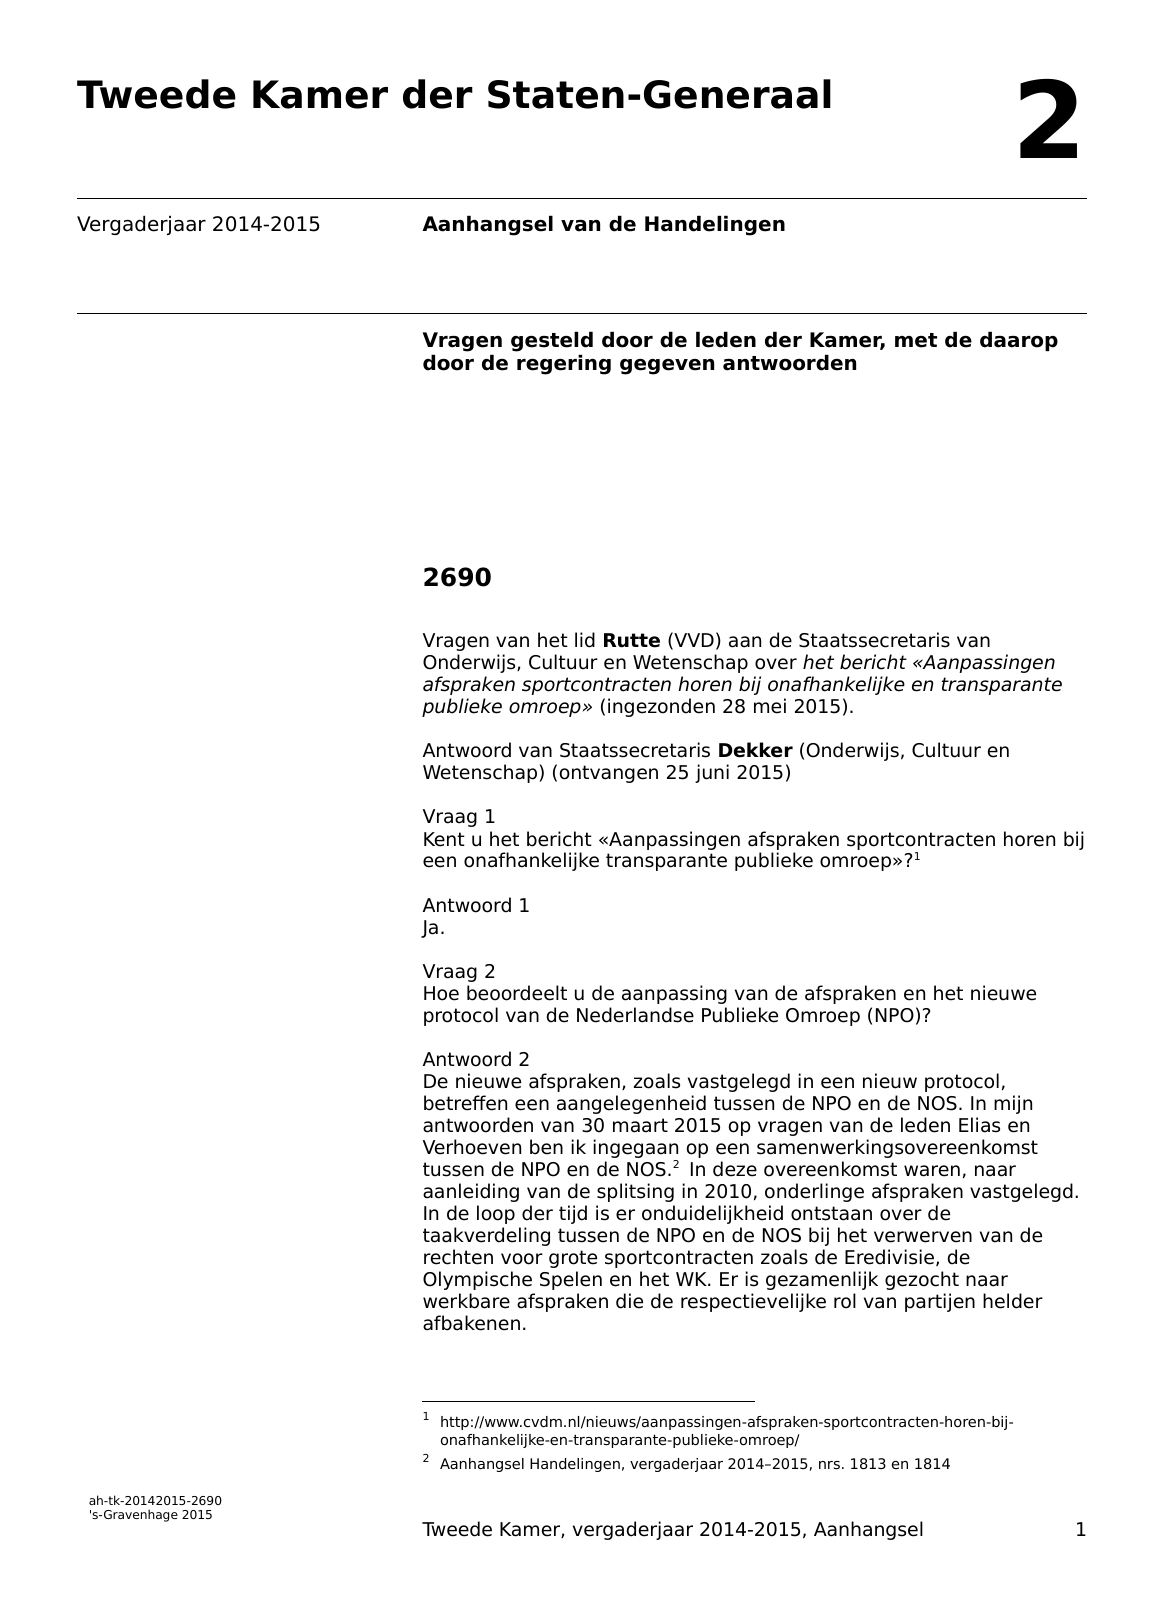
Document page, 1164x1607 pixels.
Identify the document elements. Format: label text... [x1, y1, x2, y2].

table_cell Aanhangsel van de Handelingen [422, 199, 1087, 313]
table_header 2 [886, 59, 1087, 198]
text Vraag 2 [422, 961, 1087, 983]
text Vragen van het lid Rutte (VVD) aan de Staatssecretaris van Onderwijs, Cultuur en Wetenschap over het bericht «Aanpassingen afspraken sportcontracten horen bij onafhankelijke en transparante publieke omroep» (ingezonden 28 mei 2015). [422, 630, 1087, 718]
text Kent u het bericht «Aanpassingen afspraken sportcontracten horen bij een onafhankelijke transparante publieke omroep»? [422, 828, 1087, 872]
text Hoe beoordeelt u de aanpassing van de afspraken en het nieuwe protocol van de Nederlandse Publieke Omroep (NPO)? [422, 983, 1087, 1027]
text 2690 [422, 563, 1087, 592]
text Ja. [422, 917, 1087, 938]
text Aanhangsel Handelingen, vergaderjaar 2014–2015, nrs. 1813 en 1814 [422, 1452, 1087, 1474]
text http://www.cvdm.nl/nieuws/aanpassingen-afspraken-sportcontracten-horen-bij-onafhankelijke-en-transparante-publieke-omroep/ [422, 1410, 1087, 1449]
text Antwoord 1 [422, 894, 1087, 917]
table_cell Vergaderjaar 2014-2015 [77, 199, 422, 313]
text ah-tk-20142015-2690 [88, 1494, 323, 1508]
table_cell Vragen gesteld door de leden der Kamer, met de daarop door de regering gegeven antwoorden [422, 314, 1087, 375]
table_cell [77, 314, 422, 375]
table_header Tweede Kamer der Staten-Generaal [77, 59, 886, 198]
text Antwoord 2 [422, 1049, 1087, 1071]
text 's-Gravenhage 2015 [88, 1508, 323, 1522]
text De nieuwe afspraken, zoals vastgelegd in een nieuw protocol, betreffen een aangelegenheid tussen de NPO en de NOS. In mijn antwoorden van 30 maart 2015 op vragen van de leden Elias en Verhoeven ben ik ingegaan op een samenwerkingsovereenkomst tussen de NPO en de NOS. In deze overeenkomst waren, naar aanleiding van de splitsing in 2010, onderlinge afspraken vastgelegd. In de loop der tijd is er onduidelijkheid ontstaan over de taakverdeling tussen de NPO en de NOS bij het verwerven van de rechten voor grote sportcontracten zoals de Eredivisie, de Olympische Spelen en het WK. Er is gezamenlijk gezocht naar werkbare afspraken die de respectievelijke rol van partijen helder afbakenen. [422, 1071, 1087, 1334]
text Antwoord van Staatssecretaris Dekker (Onderwijs, Cultuur en Wetenschap) (ontvangen 25 juni 2015) [422, 740, 1087, 784]
text Vraag 1 [422, 806, 1087, 828]
